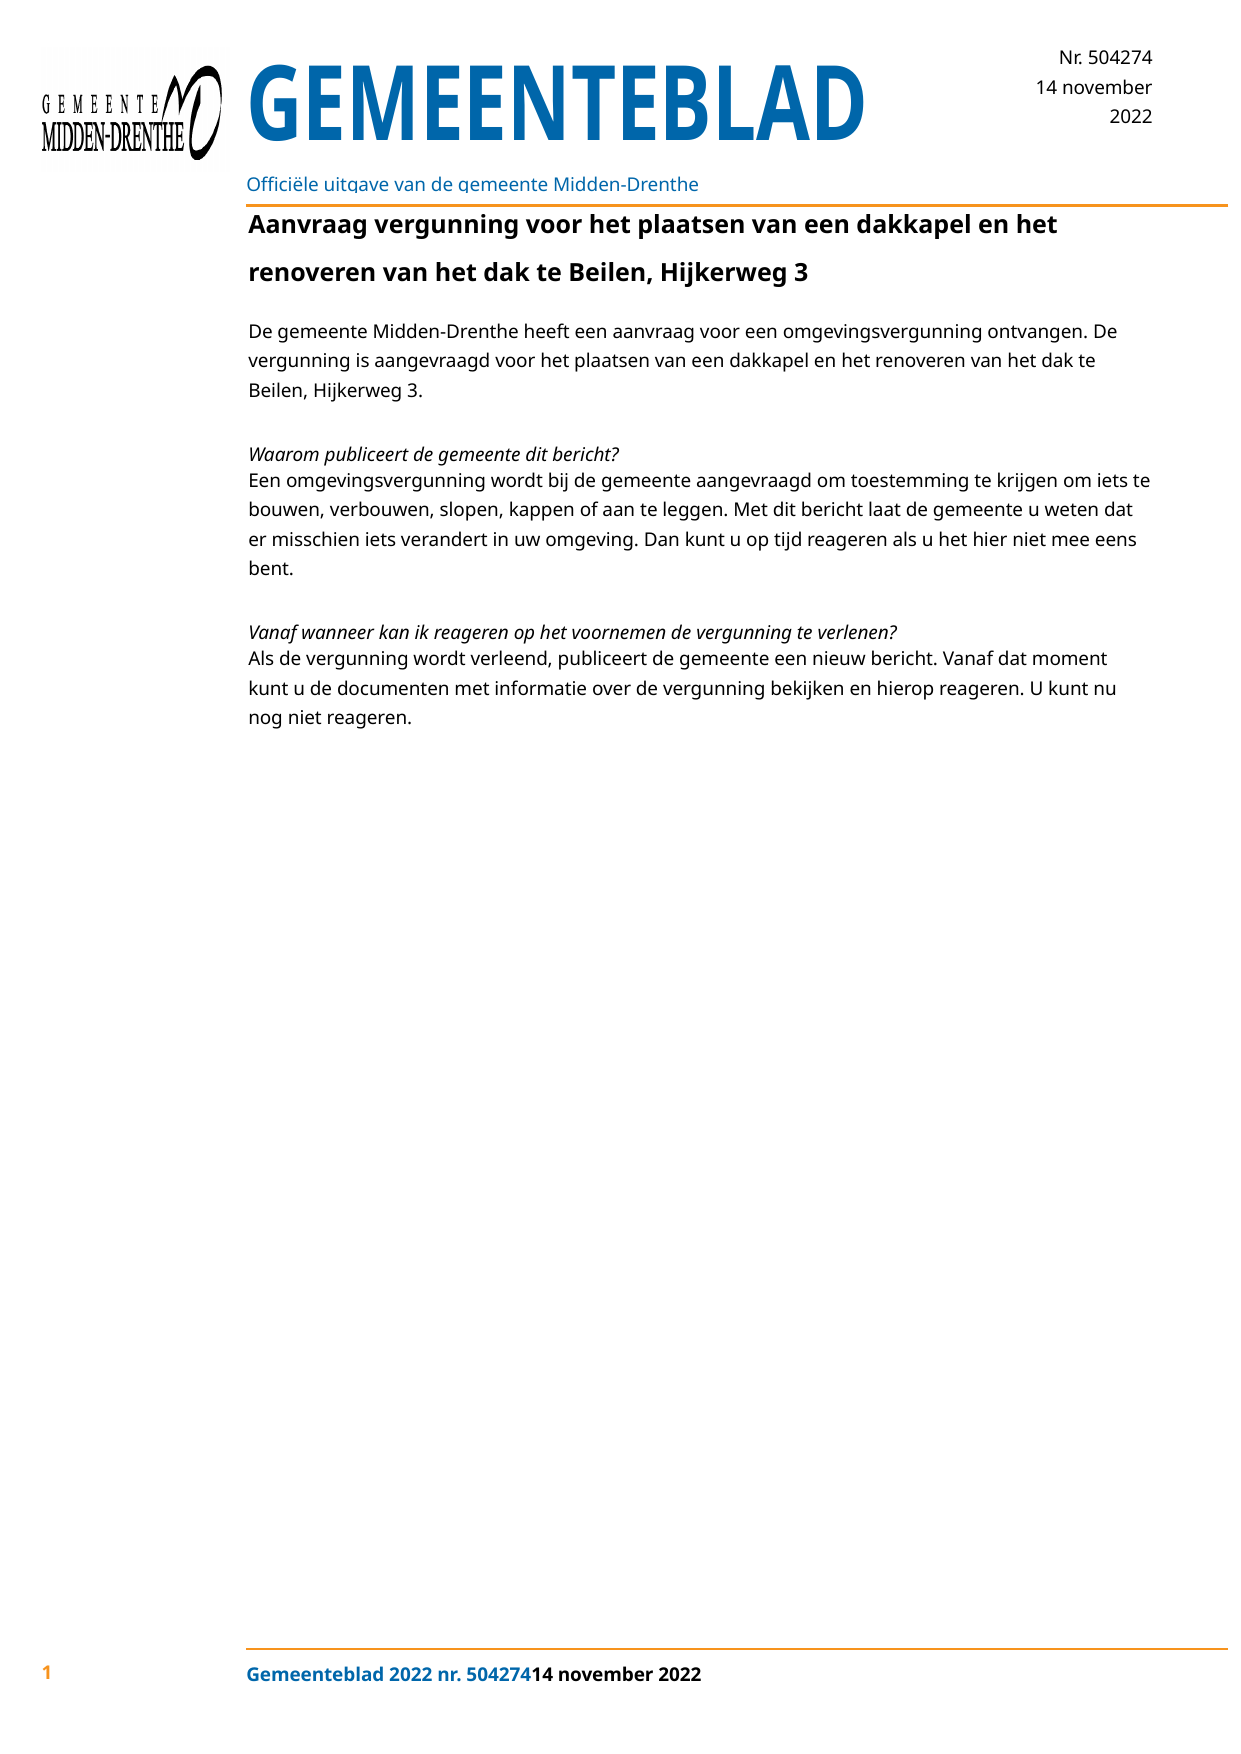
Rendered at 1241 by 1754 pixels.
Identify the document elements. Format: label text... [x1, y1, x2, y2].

picture [41, 47, 231, 172]
text Vanaf wanneer kan ik reageren op het voornemen de vergunning te verlenen? [248, 619, 1152, 645]
text Een omgevingsvergunning wordt bij de gemeente aangevraagd om toestemming te krijgen om iets te bouwen, verbouwen, slopen, kappen of aan te leggen. Met dit bericht laat de gemeente u weten dat er misschien iets verandert in uw omgeving. Dan kunt u op tijd reageren als u het hier niet mee eens bent. [248, 467, 1152, 581]
text Waarom publiceert de gemeente dit bericht? [248, 441, 1152, 467]
text Als de vergunning wordt verleend, publiceert de gemeente een nieuw bericht. Vanaf dat moment kunt u de documenten met informatie over de vergunning bekijken en hierop reageren. U kunt nu nog niet reageren. [248, 645, 1152, 730]
text De gemeente Midden-Drenthe heeft een aanvraag voor een omgevingsvergunning ontvangen. De vergunning is aangevraagd voor het plaatsen van een dakkapel en het renoveren van het dak te Beilen, Hijkerweg 3. [248, 318, 1152, 403]
text Aanvraag vergunning voor het plaatsen van een dakkapel en het renoveren van het dak te Beilen, Hijkerweg 3 [248, 207, 1152, 288]
